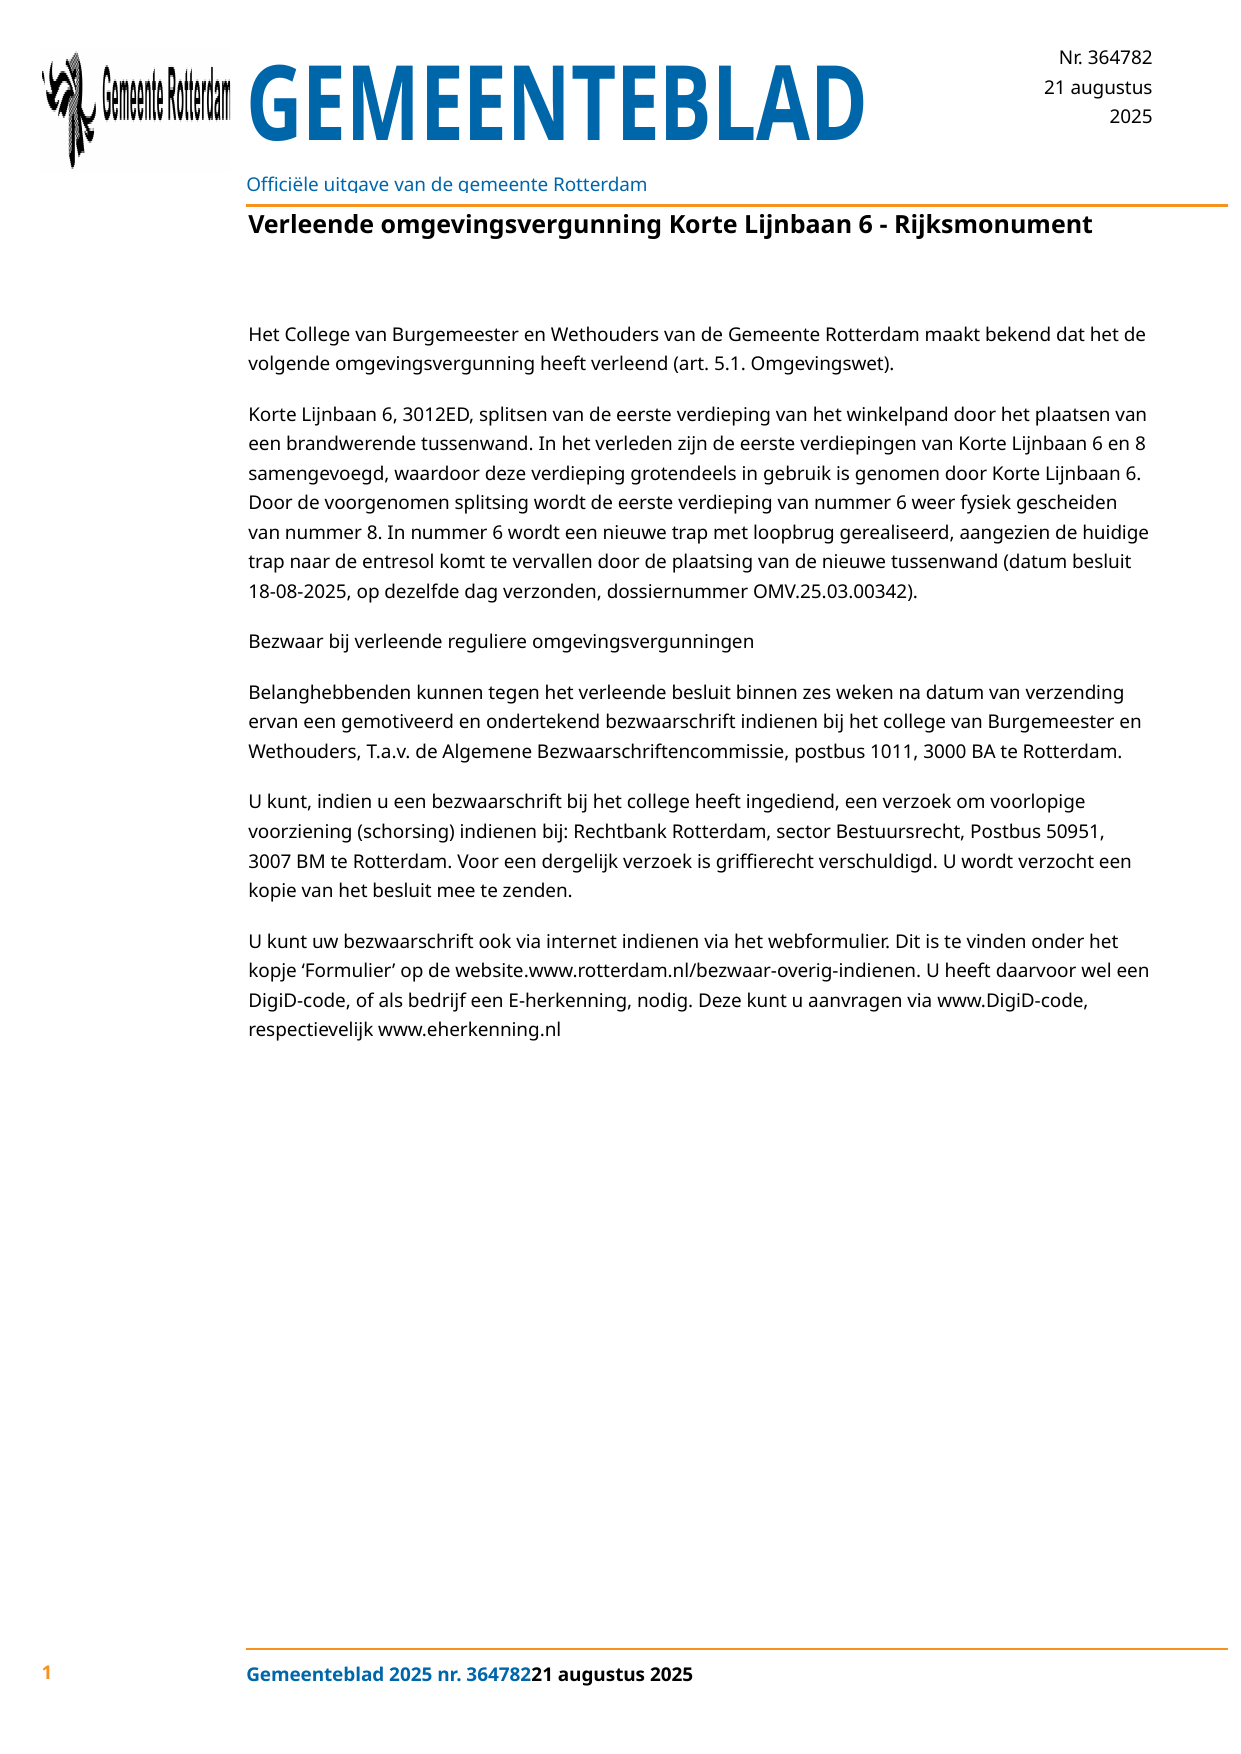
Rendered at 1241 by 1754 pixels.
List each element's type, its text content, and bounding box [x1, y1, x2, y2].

text U kunt uw bezwaarschrift ook via internet indienen via het webformulier. Dit is te vinden onder het kopje ‘Formulier’ op de website.www.rotterdam.nl/bezwaar-overig-indienen. U heeft daarvoor wel een DigiD-code, of als bedrijf een E-herkenning, nodig. Deze kunt u aanvragen via www.DigiD-code, respectievelijk www.eherkenning.nl [248, 928, 1152, 1042]
text Verleende omgevingsvergunning Korte Lijnbaan 6 - Rijksmonument [248, 207, 1152, 241]
text Belanghebbenden kunnen tegen het verleende besluit binnen zes weken na datum van verzending ervan een gemotiveerd en ondertekend bezwaarschrift indienen bij het college van Burgemeester en Wethouders, T.a.v. de Algemene Bezwaarschriftencommissie, postbus 1011, 3000 BA te Rotterdam. [248, 679, 1152, 764]
text Het College van Burgemeester en Wethouders van de Gemeente Rotterdam maakt bekend dat het de volgende omgevingsvergunning heeft verleend (art. 5.1. Omgevingswet). [248, 321, 1152, 376]
text Bezwaar bij verleende reguliere omgevingsvergunningen [248, 629, 1152, 654]
text U kunt, indien u een bezwaarschrift bij het college heeft ingediend, een verzoek om voorlopige voorziening (schorsing) indienen bij: Rechtbank Rotterdam, sector Bestuursrecht, Postbus 50951, 3007 BM te Rotterdam. Voor een dergelijk verzoek is griffierecht verschuldigd. U wordt verzocht een kopie van het besluit mee te zenden. [248, 789, 1152, 903]
picture [41, 47, 231, 172]
text Korte Lijnbaan 6, 3012ED, splitsen van de eerste verdieping van het winkelpand door het plaatsen van een brandwerende tussenwand. In het verleden zijn de eerste verdiepingen van Korte Lijnbaan 6 en 8 samengevoegd, waardoor deze verdieping grotendeels in gebruik is genomen door Korte Lijnbaan 6. Door de voorgenomen splitsing wordt de eerste verdieping van nummer 6 weer fysiek gescheiden van nummer 8. In nummer 6 wordt een nieuwe trap met loopbrug gerealiseerd, aangezien de huidige trap naar de entresol komt te vervallen door de plaatsing van de nieuwe tussenwand (datum besluit 18-08-2025, op dezelfde dag verzonden, dossiernummer OMV.25.03.00342). [248, 401, 1152, 604]
